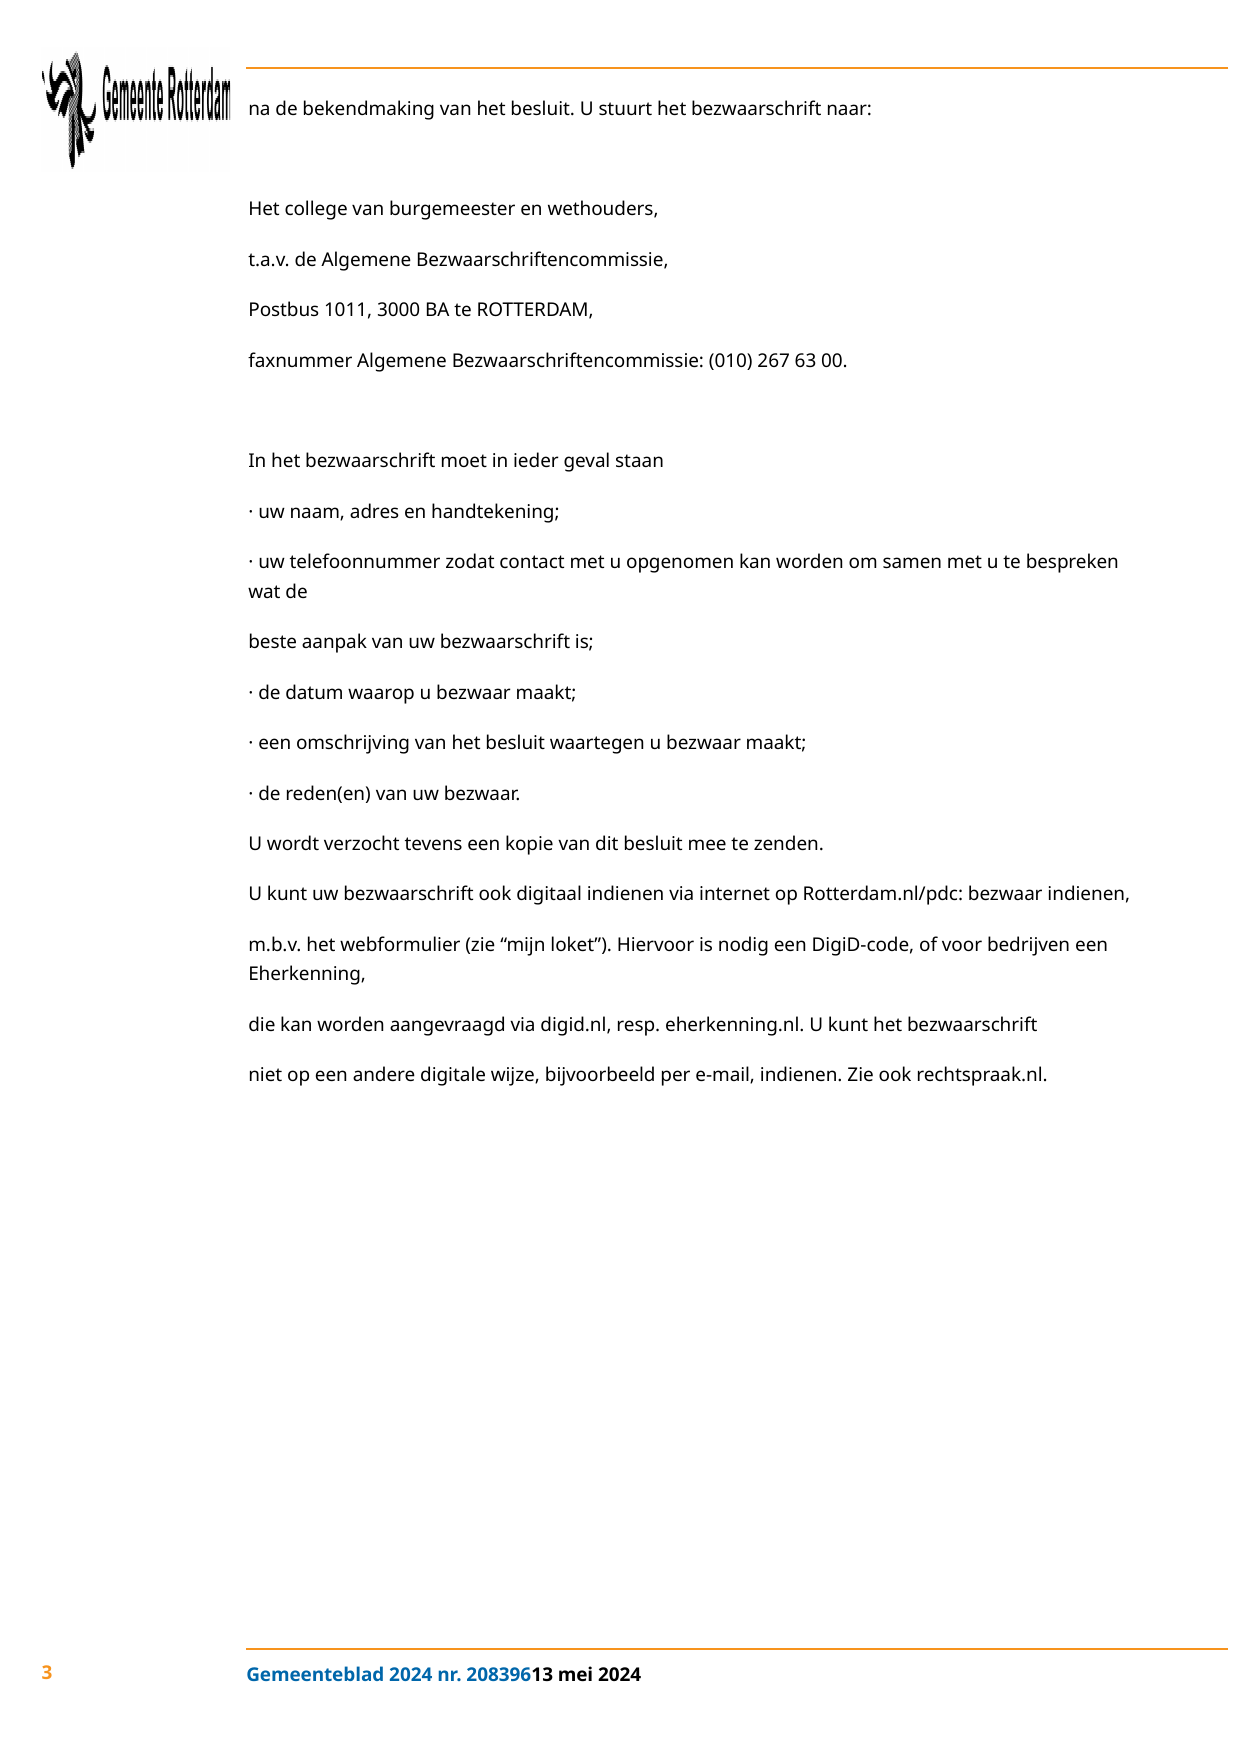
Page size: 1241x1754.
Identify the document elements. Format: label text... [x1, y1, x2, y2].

text niet op een andere digitale wijze, bijvoorbeeld per e-mail, indienen. Zie ook rechtspraak.nl. [248, 1061, 1152, 1087]
text · een omschrijving van het besluit waartegen u bezwaar maakt; [248, 729, 1152, 755]
text Postbus 1011, 3000 BA te ROTTERDAM, [248, 296, 1152, 322]
text m.b.v. het webformulier (zie “mijn loket”). Hiervoor is nodig een DigiD-code, of voor bedrijven een Eherkenning, [248, 931, 1152, 986]
text · de reden(en) van uw bezwaar. [248, 780, 1152, 806]
text U wordt verzocht tevens een kopie van dit besluit mee te zenden. [248, 830, 1152, 856]
text t.a.v. de Algemene Bezwaarschriftencommissie, [248, 246, 1152, 272]
text U kunt uw bezwaarschrift ook digitaal indienen via internet op Rotterdam.nl/pdc: bezwaar indienen, [248, 881, 1152, 906]
text · de datum waarop u bezwaar maakt; [248, 679, 1152, 705]
text na de bekendmaking van het besluit. U stuurt het bezwaarschrift naar: [248, 95, 1152, 121]
text die kan worden aangevraagd via digid.nl, resp. eherkenning.nl. U kunt het bezwaarschrift [248, 1011, 1152, 1037]
text beste aanpak van uw bezwaarschrift is; [248, 628, 1152, 654]
text Het college van burgemeester en wethouders, [248, 196, 1152, 221]
text · uw naam, adres en handtekening; [248, 498, 1152, 524]
text faxnummer Algemene Bezwaarschriftencommissie: (010) 267 63 00. [248, 347, 1152, 373]
text · uw telefoonnummer zodat contact met u opgenomen kan worden om samen met u te bespreken wat de [248, 548, 1152, 604]
picture [41, 47, 231, 172]
text In het bezwaarschrift moet in ieder geval staan [248, 448, 1152, 473]
